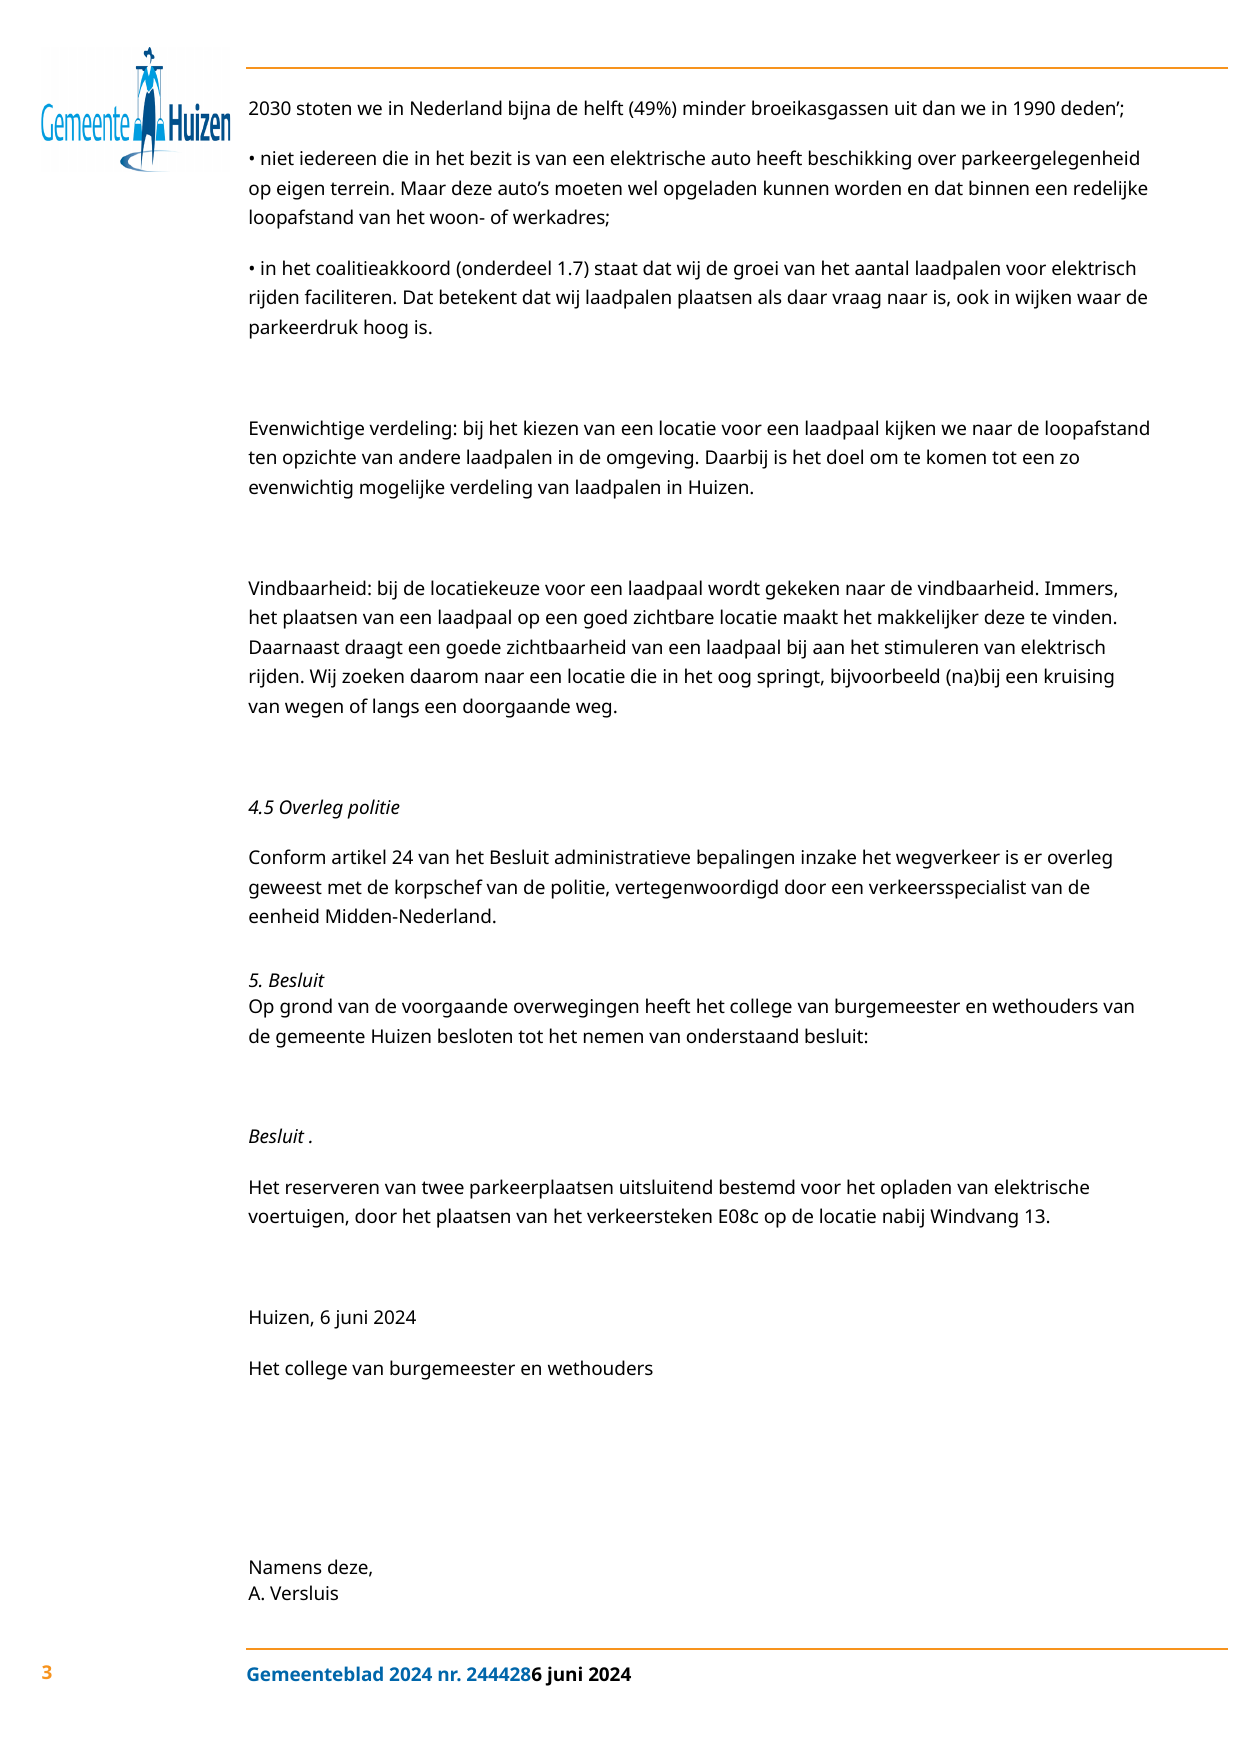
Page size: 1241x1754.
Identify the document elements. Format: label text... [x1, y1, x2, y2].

text Het reserveren van twee parkeerplaatsen uitsluitend bestemd voor het opladen van elektrische voertuigen, door het plaatsen van het verkeersteken E08c op de locatie nabij Windvang 13. [248, 1174, 1152, 1229]
text Evenwichtige verdeling: bij het kiezen van een locatie voor een laadpaal kijken we naar de loopafstand ten opzichte van andere laadpalen in de omgeving. Daarbij is het doel om te komen tot een zo evenwichtig mogelijke verdeling van laadpalen in Huizen. [248, 415, 1152, 500]
text 4.5 Overleg politie [248, 794, 1152, 820]
text Het college van burgemeester en wethouders [248, 1355, 1152, 1381]
text Namens deze, [248, 1554, 1152, 1580]
text • in het coalitieakkoord (onderdeel 1.7) staat dat wij de groei van het aantal laadpalen voor elektrisch rijden faciliteren. Dat betekent dat wij laadpalen plaatsen als daar vraag naar is, ook in wijken waar de parkeerdruk hoog is. [248, 255, 1152, 340]
text Besluit . [248, 1124, 1152, 1149]
text Conform artikel 24 van het Besluit administratieve bepalingen inzake het wegverkeer is er overleg geweest met de korpschef van de politie, vertegenwoordigd door een verkeersspecialist van de eenheid Midden-Nederland. [248, 844, 1152, 929]
picture [41, 47, 231, 172]
text 5. Besluit [248, 967, 1152, 993]
text • niet iedereen die in het bezit is van een elektrische auto heeft beschikking over parkeergelegenheid op eigen terrein. Maar deze auto’s moeten wel opgeladen kunnen worden en dat binnen een redelijke loopafstand van het woon- of werkadres; [248, 145, 1152, 230]
text Huizen, 6 juni 2024 [248, 1304, 1152, 1330]
text Op grond van de voorgaande overwegingen heeft het college van burgemeester en wethouders van de gemeente Huizen besloten tot het nemen van onderstaand besluit: [248, 993, 1152, 1048]
text A. Versluis [248, 1580, 1152, 1605]
text Vindbaarheid: bij de locatiekeuze voor een laadpaal wordt gekeken naar de vindbaarheid. Immers, het plaatsen van een laadpaal op een goed zichtbare locatie maakt het makkelijker deze te vinden. Daarnaast draagt een goede zichtbaarheid van een laadpaal bij aan het stimuleren van elektrisch rijden. Wij zoeken daarom naar een locatie die in het oog springt, bijvoorbeeld (na)bij een kruising van wegen of langs een doorgaande weg. [248, 575, 1152, 719]
text 2030 stoten we in Nederland bijna de helft (49%) minder broeikasgassen uit dan we in 1990 deden’; [248, 95, 1152, 121]
